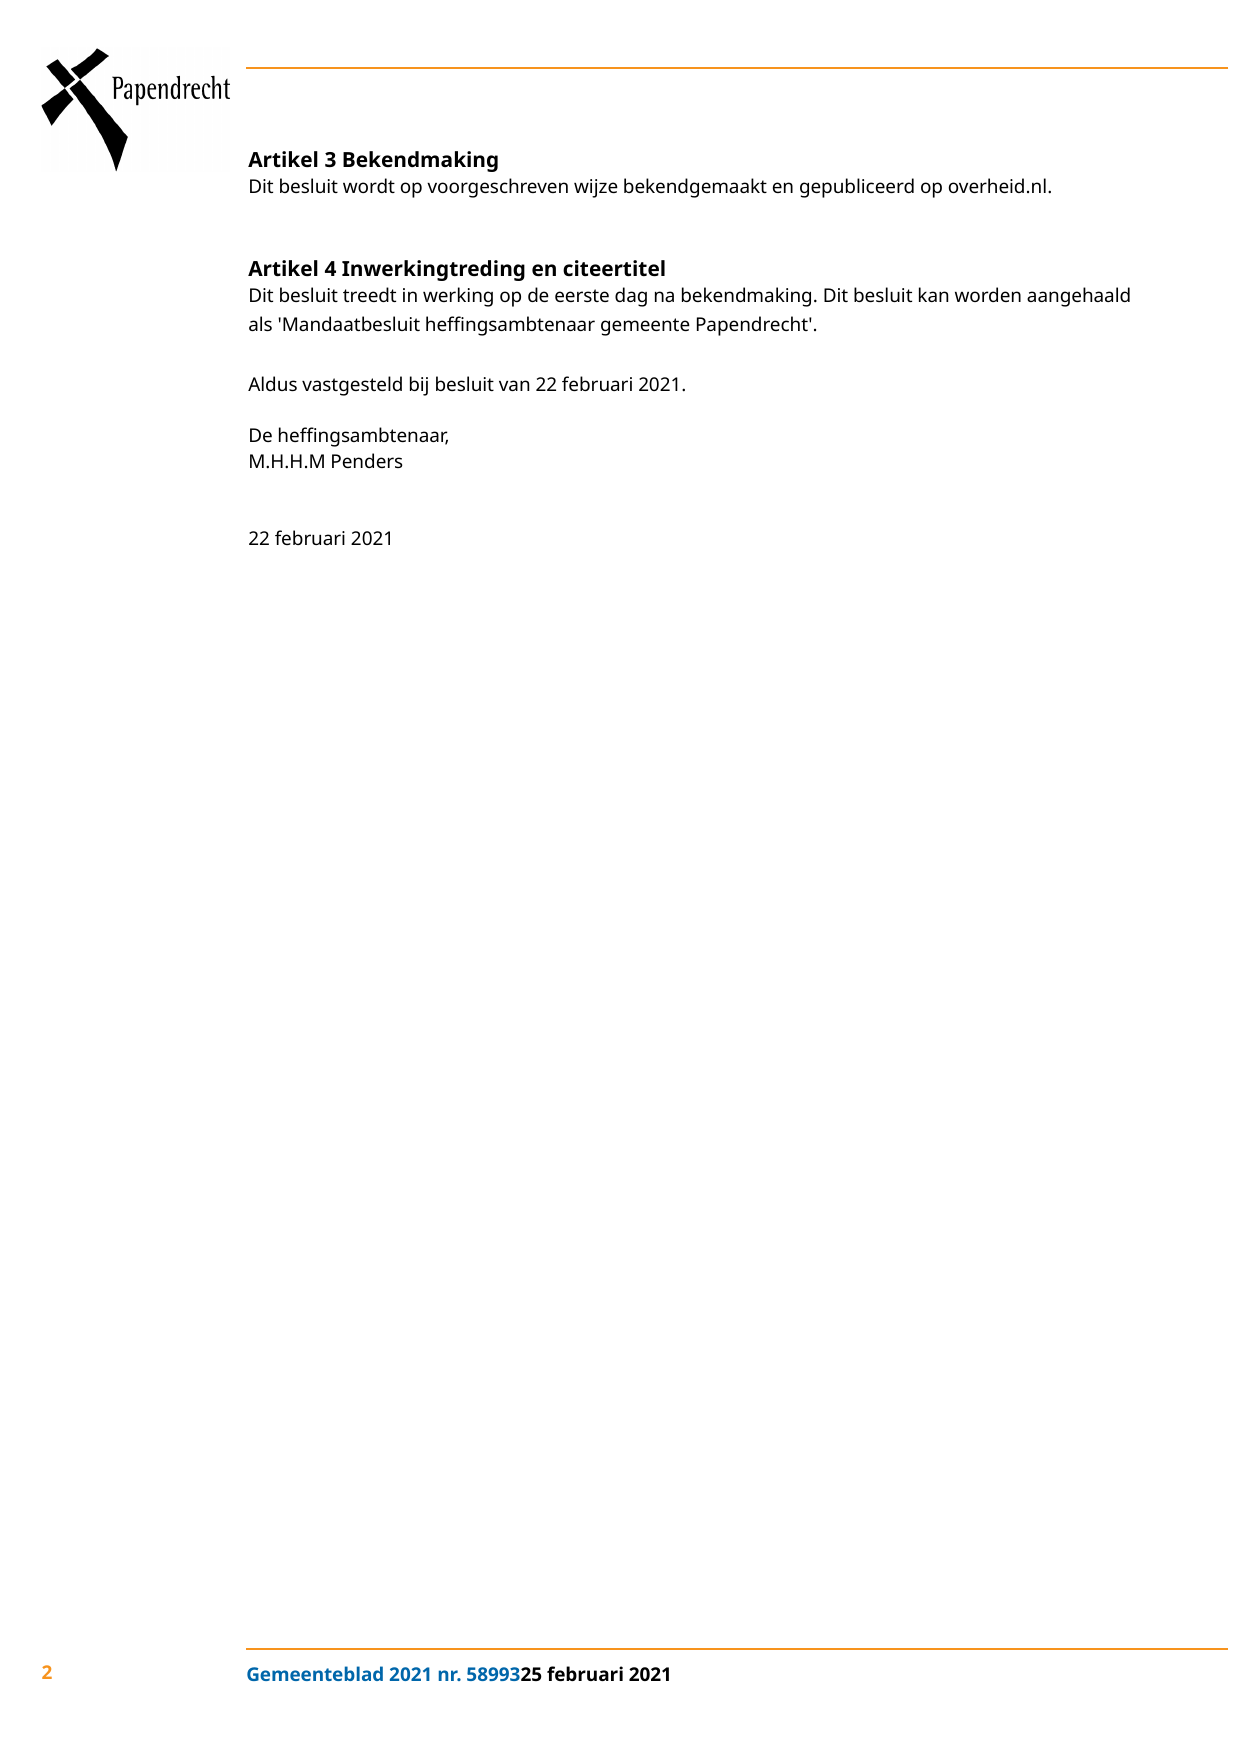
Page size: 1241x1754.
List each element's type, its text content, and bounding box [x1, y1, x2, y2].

text Dit besluit treedt in werking op de eerste dag na bekendmaking. Dit besluit kan worden aangehaald als 'Mandaatbesluit heffingsambtenaar gemeente Papendrecht'. [248, 282, 1152, 337]
text De heffingsambtenaar, [248, 422, 1152, 448]
text 22 februari 2021 [248, 525, 1152, 551]
text Dit besluit wordt op voorgeschreven wijze bekendgemaakt en gepubliceerd op overheid.nl. [248, 174, 1152, 199]
text Aldus vastgesteld bij besluit van 22 februari 2021. [248, 371, 1152, 397]
text M.H.H.M Penders [248, 448, 1152, 474]
text Artikel 3 Bekendmaking [248, 145, 1152, 174]
text Artikel 4 Inwerkingtreding en citeertitel [248, 254, 1152, 282]
picture [41, 47, 231, 172]
